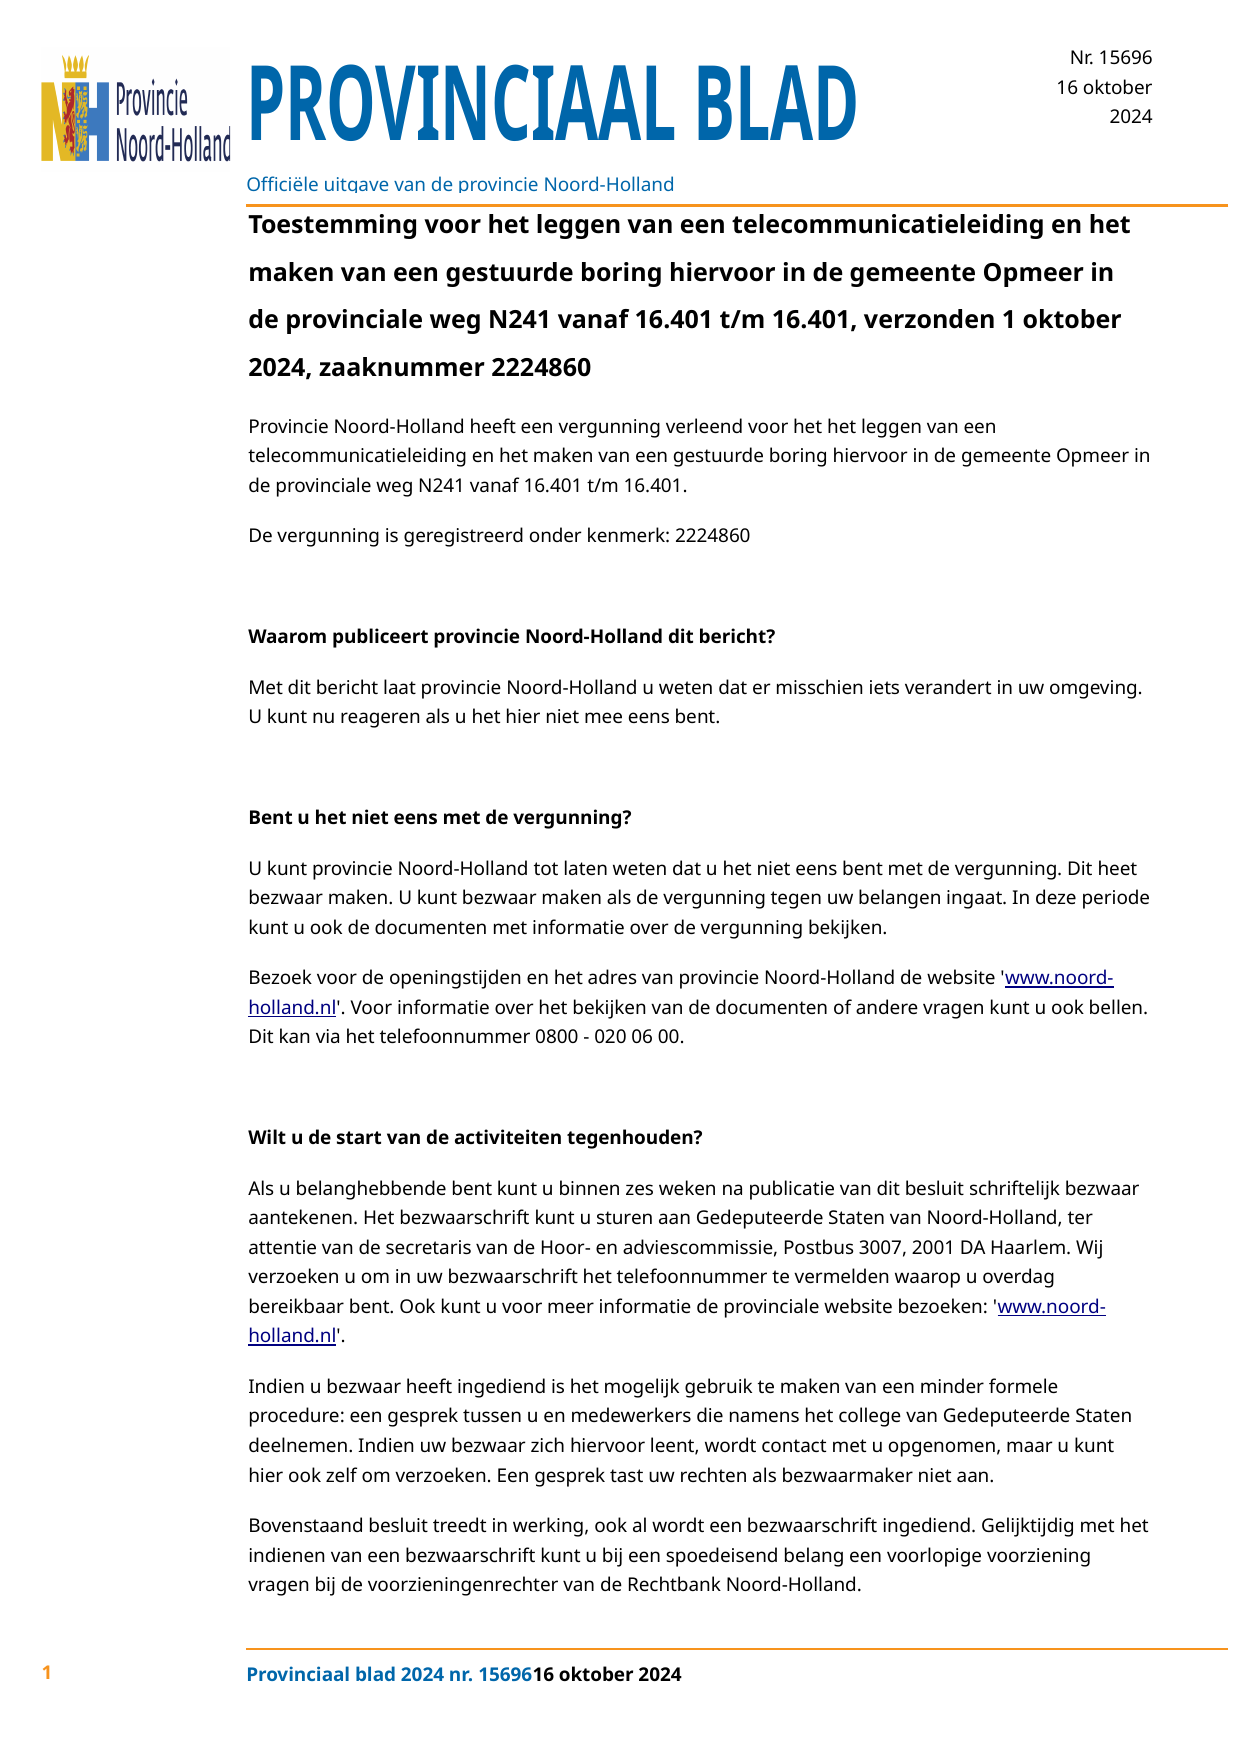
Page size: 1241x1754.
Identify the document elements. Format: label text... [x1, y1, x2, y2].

text Met dit bericht laat provincie Noord-Holland u weten dat er misschien iets verandert in uw omgeving. U kunt nu reageren als u het hier niet mee eens bent. [248, 674, 1152, 729]
text Provincie Noord-Holland heeft een vergunning verleend voor het het leggen van een telecommunicatieleiding en het maken van een gestuurde boring hiervoor in de gemeente Opmeer in de provinciale weg N241 vanaf 16.401 t/m 16.401. [248, 413, 1152, 498]
text Bent u het niet eens met de vergunning? [248, 804, 1152, 830]
text Toestemming voor het leggen van een telecommunicatieleiding en het maken van een gestuurde boring hiervoor in de gemeente Opmeer in de provinciale weg N241 vanaf 16.401 t/m 16.401, verzonden 1 oktober 2024, zaaknummer 2224860 [248, 207, 1152, 384]
text Bovenstaand besluit treedt in werking, ook al wordt een bezwaarschrift ingediend. Gelijktijdig met het indienen van een bezwaarschrift kunt u bij een spoedeisend belang een voorlopige voorziening vragen bij de voorzieningenrechter van de Rechtbank Noord-Holland. [248, 1512, 1152, 1597]
picture [41, 47, 231, 172]
text Indien u bezwaar heeft ingediend is het mogelijk gebruik te maken van een minder formele procedure: een gesprek tussen u en medewerkers die namens het college van Gedeputeerde Staten deelnemen. Indien uw bezwaar zich hiervoor leent, wordt contact met u opgenomen, maar u kunt hier ook zelf om verzoeken. Een gesprek tast uw rechten als bezwaarmaker niet aan. [248, 1373, 1152, 1488]
text Bezoek voor de openingstijden en het adres van provincie Noord-Holland de website 'www.noord-holland.nl'. Voor informatie over het bekijken van de documenten of andere vragen kunt u ook bellen. Dit kan via het telefoonnummer 0800 - 020 06 00. [248, 964, 1152, 1049]
text Waarom publiceert provincie Noord-Holland dit bericht? [248, 623, 1152, 649]
text Als u belanghebbende bent kunt u binnen zes weken na publicatie van dit besluit schriftelijk bezwaar aantekenen. Het bezwaarschrift kunt u sturen aan Gedeputeerde Staten van Noord-Holland, ter attentie van de secretaris van de Hoor- en adviescommissie, Postbus 3007, 2001 DA Haarlem. Wij verzoeken u om in uw bezwaarschrift het telefoonnummer te vermelden waarop u overdag bereikbaar bent. Ook kunt u voor meer informatie de provinciale website bezoeken: 'www.noord-holland.nl'. [248, 1175, 1152, 1348]
text U kunt provincie Noord-Holland tot laten weten dat u het niet eens bent met de vergunning. Dit heet bezwaar maken. U kunt bezwaar maken als de vergunning tegen uw belangen ingaat. In deze periode kunt u ook de documenten met informatie over de vergunning bekijken. [248, 855, 1152, 940]
text Wilt u de start van de activiteiten tegenhouden? [248, 1124, 1152, 1150]
text De vergunning is geregistreerd onder kenmerk: 2224860 [248, 523, 1152, 548]
